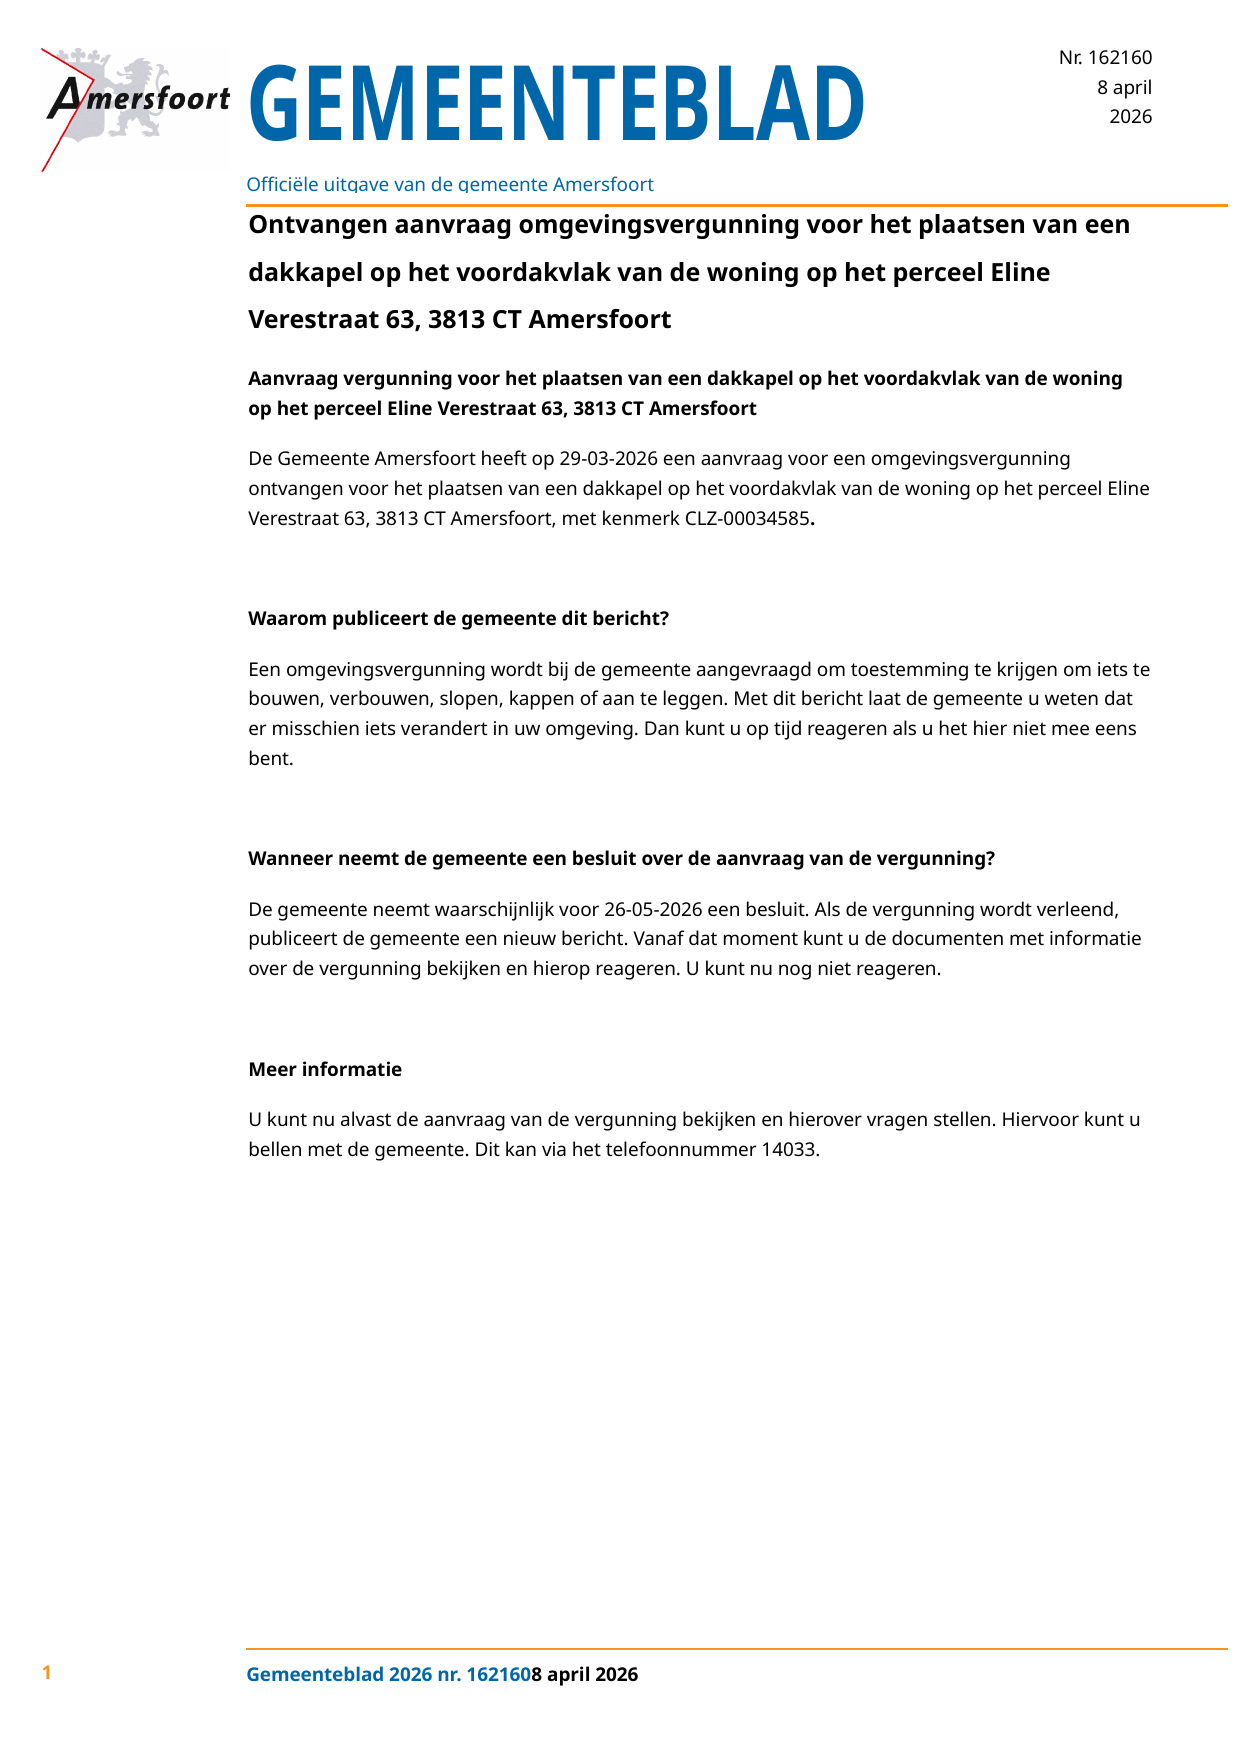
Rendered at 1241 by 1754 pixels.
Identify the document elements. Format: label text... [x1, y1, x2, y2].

text Aanvraag vergunning voor het plaatsen van een dakkapel op het voordakvlak van de woning op het perceel Eline Verestraat 63, 3813 CT Amersfoort [248, 366, 1152, 421]
text Wanneer neemt de gemeente een besluit over de aanvraag van de vergunning? [248, 846, 1152, 871]
text Waarom publiceert de gemeente dit bericht? [248, 606, 1152, 631]
text Een omgevingsvergunning wordt bij de gemeente aangevraagd om toestemming te krijgen om iets te bouwen, verbouwen, slopen, kappen of aan te leggen. Met dit bericht laat de gemeente u weten dat er misschien iets verandert in uw omgeving. Dan kunt u op tijd reageren als u het hier niet mee eens bent. [248, 656, 1152, 770]
picture [41, 47, 231, 172]
text U kunt nu alvast de aanvraag van de vergunning bekijken en hierover vragen stellen. Hiervoor kunt u bellen met de gemeente. Dit kan via het telefoonnummer 14033. [248, 1106, 1152, 1162]
text Meer informatie [248, 1056, 1152, 1082]
text De Gemeente Amersfoort heeft op 29-03-2026 een aanvraag voor een omgevingsvergunning ontvangen voor het plaatsen van een dakkapel op het voordakvlak van de woning op het perceel Eline Verestraat 63, 3813 CT Amersfoort, met kenmerk CLZ-00034585. [248, 446, 1152, 530]
text Ontvangen aanvraag omgevingsvergunning voor het plaatsen van een dakkapel op het voordakvlak van de woning op het perceel Eline Verestraat 63, 3813 CT Amersfoort [248, 207, 1152, 336]
text De gemeente neemt waarschijnlijk voor 26-05-2026 een besluit. Als de vergunning wordt verleend, publiceert de gemeente een nieuw bericht. Vanaf dat moment kunt u de documenten met informatie over de vergunning bekijken en hierop reageren. U kunt nu nog niet reageren. [248, 896, 1152, 981]
